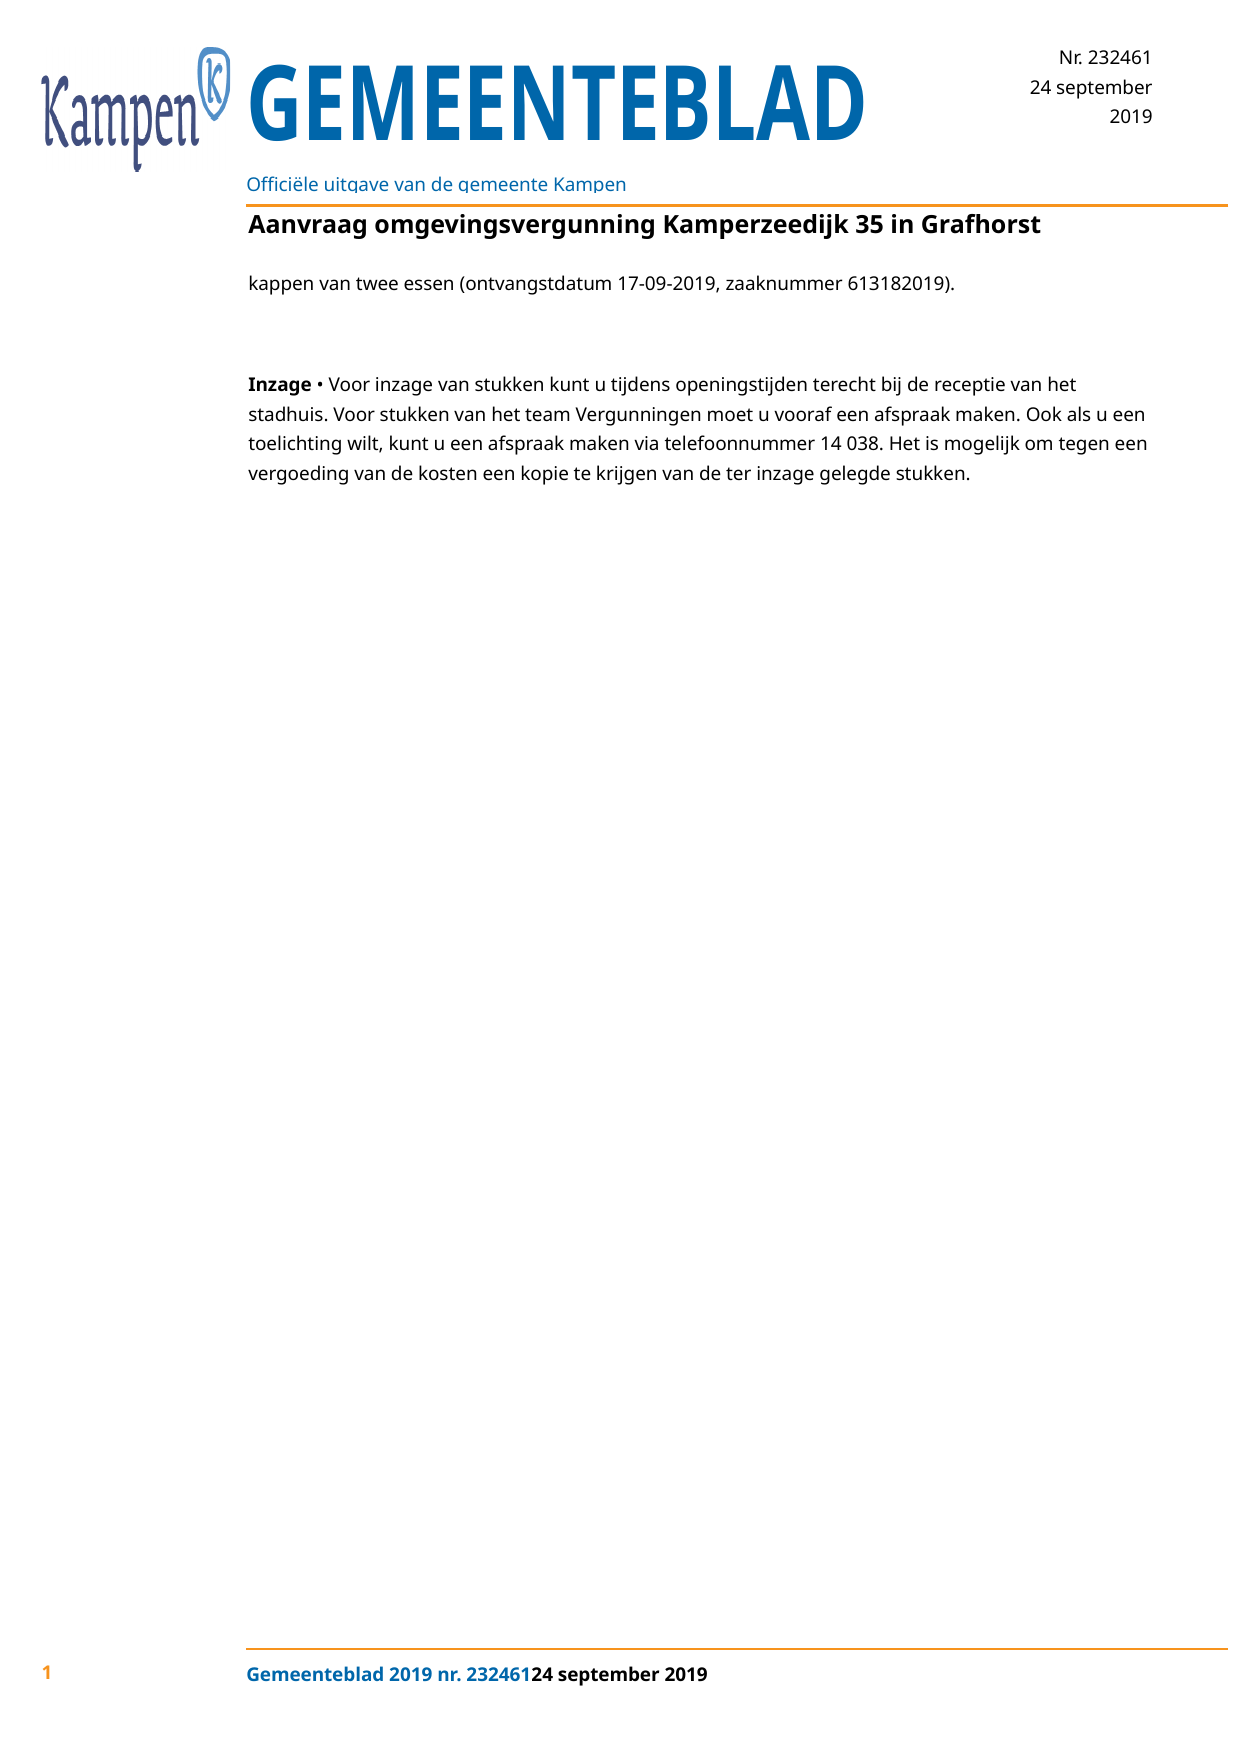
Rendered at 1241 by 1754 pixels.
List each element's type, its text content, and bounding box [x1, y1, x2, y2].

text Aanvraag omgevingsvergunning Kamperzeedijk 35 in Grafhorst [248, 207, 1152, 241]
picture [41, 47, 231, 172]
text Inzage • Voor inzage van stukken kunt u tijdens openingstijden terecht bij de receptie van het stadhuis. Voor stukken van het team Vergunningen moet u vooraf een afspraak maken. Ook als u een toelichting wilt, kunt u een afspraak maken via telefoonnummer 14 038. Het is mogelijk om tegen een vergoeding van de kosten een kopie te krijgen van de ter inzage gelegde stukken. [248, 371, 1152, 486]
text kappen van twee essen (ontvangstdatum 17-09-2019, zaaknummer 613182019). [248, 270, 1152, 296]
